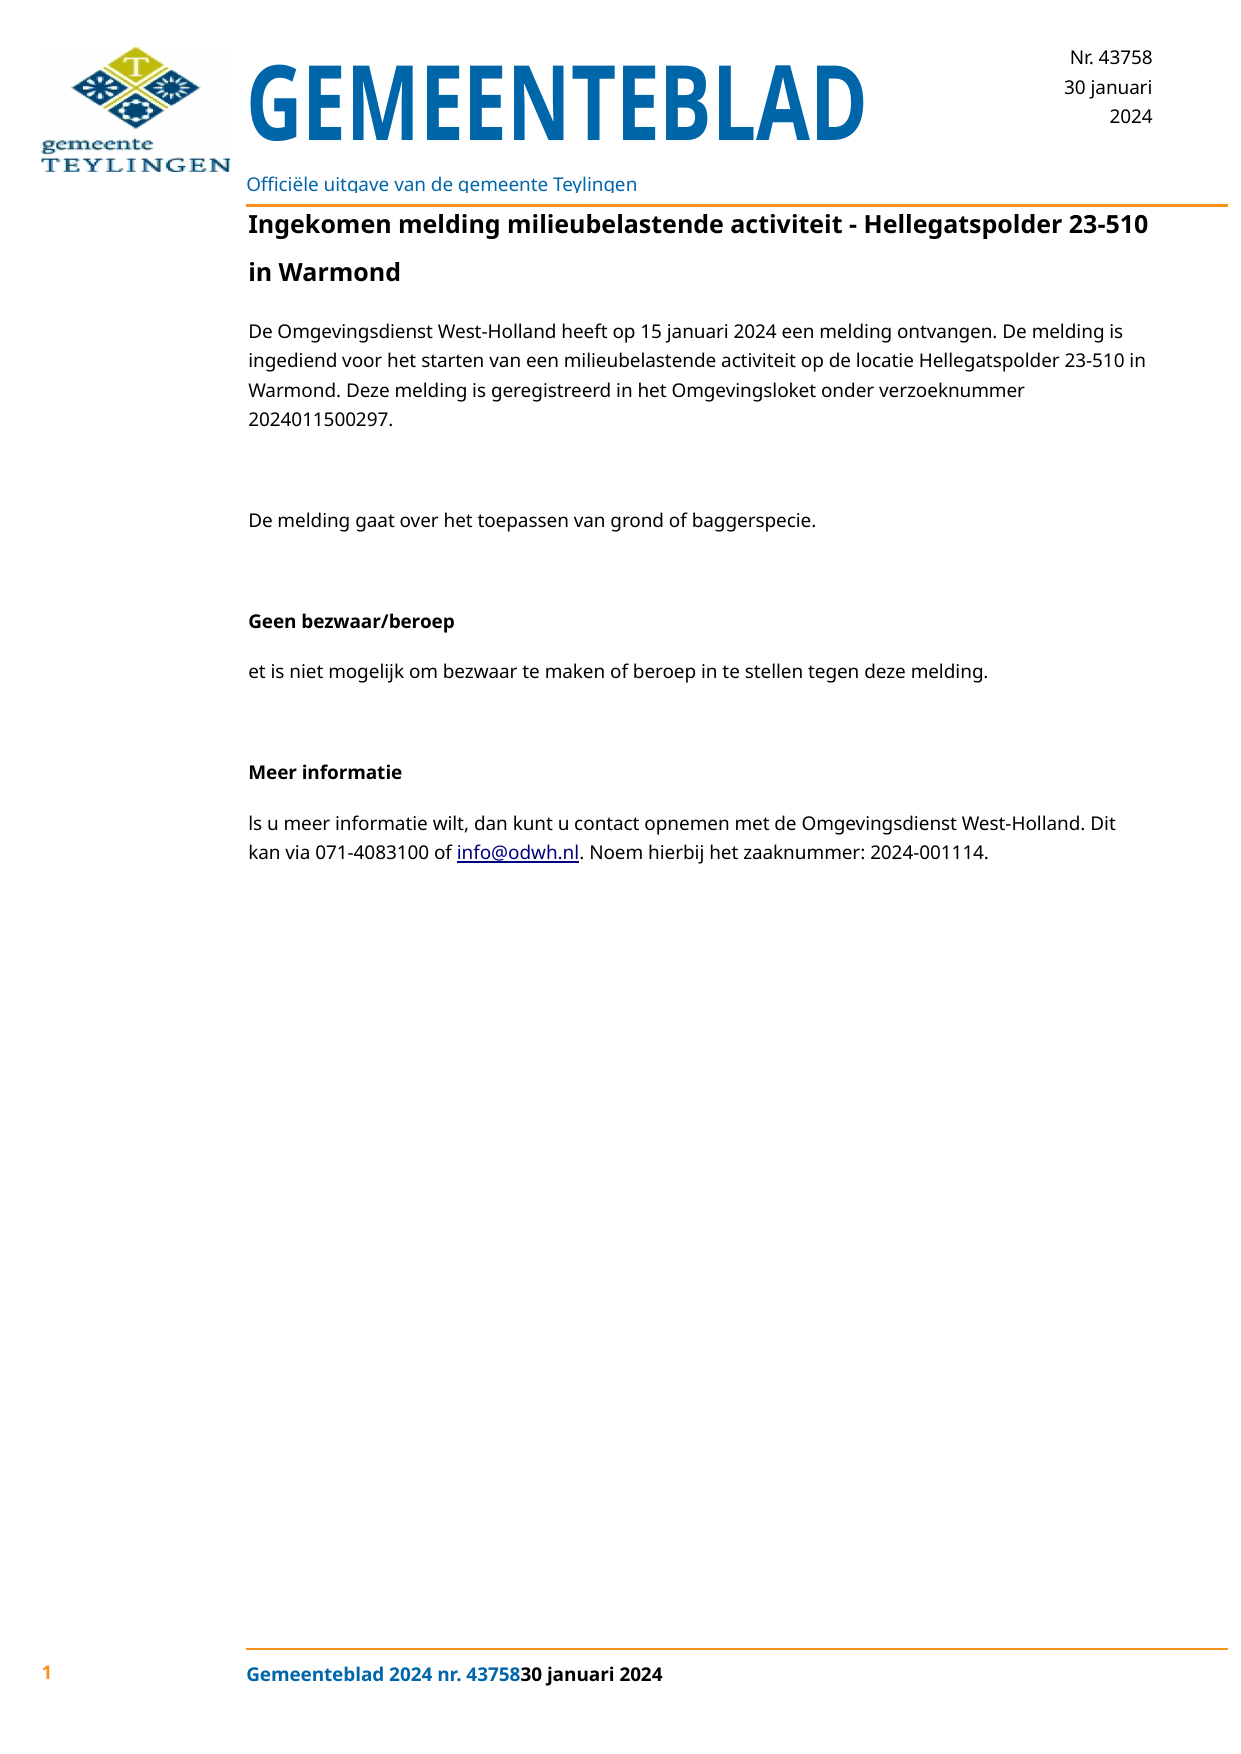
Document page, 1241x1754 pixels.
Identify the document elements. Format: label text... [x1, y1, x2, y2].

text Meer informatie [248, 759, 1152, 785]
text Geen bezwaar/beroep [248, 608, 1152, 634]
text et is niet mogelijk om bezwaar te maken of beroep in te stellen tegen deze melding. [248, 659, 1152, 684]
picture [41, 47, 231, 172]
text De melding gaat over het toepassen van grond of baggerspecie. [248, 507, 1152, 533]
text De Omgevingsdienst West-Holland heeft op 15 januari 2024 een melding ontvangen. De melding is ingediend voor het starten van een milieubelastende activiteit op de locatie Hellegatspolder 23-510 in Warmond. Deze melding is geregistreerd in het Omgevingsloket onder verzoeknummer 2024011500297. [248, 318, 1152, 432]
text ls u meer informatie wilt, dan kunt u contact opnemen met de Omgevingsdienst West-Holland. Dit kan via 071-4083100 of info@odwh.nl. Noem hierbij het zaaknummer: 2024-001114. [248, 810, 1152, 865]
text Ingekomen melding milieubelastende activiteit - Hellegatspolder 23-510 in Warmond [248, 207, 1152, 288]
